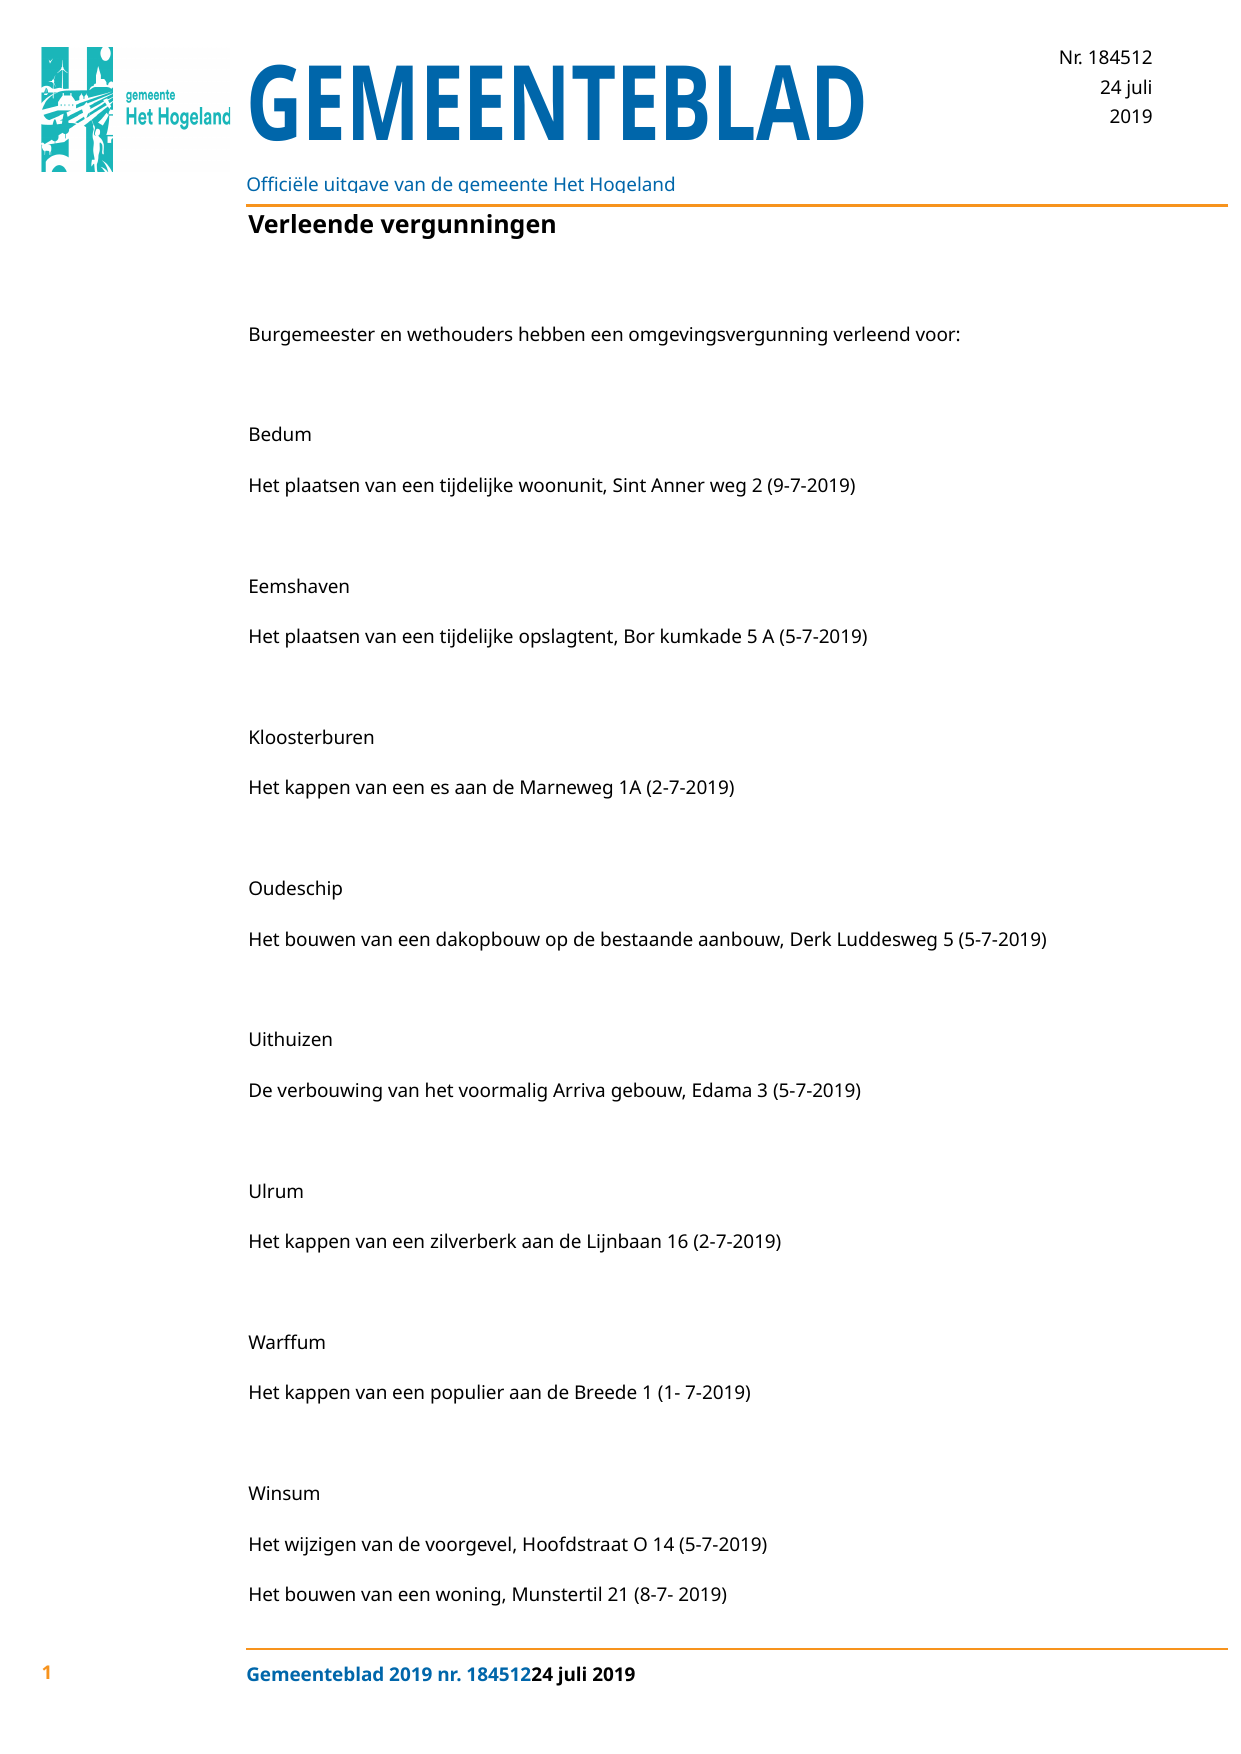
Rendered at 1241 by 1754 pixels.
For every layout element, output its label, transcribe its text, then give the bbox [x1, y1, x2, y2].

text Het kappen van een populier aan de Breede 1 (1- 7-2019) [248, 1379, 1152, 1405]
text Het plaatsen van een tijdelijke woonunit, Sint Anner weg 2 (9-7-2019) [248, 472, 1152, 498]
text Eemshaven [248, 573, 1152, 598]
text Kloosterburen [248, 724, 1152, 750]
text Verleende vergunningen [248, 207, 1152, 241]
text Het bouwen van een dakopbouw op de bestaande aanbouw, Derk Luddesweg 5 (5-7-2019) [248, 926, 1152, 951]
text Bedum [248, 422, 1152, 447]
text Uithuizen [248, 1027, 1152, 1052]
text Winsum [248, 1480, 1152, 1506]
text Het bouwen van een woning, Munstertil 21 (8-7- 2019) [248, 1581, 1152, 1607]
text Oudeschip [248, 875, 1152, 901]
text Warffum [248, 1329, 1152, 1355]
text Het kappen van een zilverberk aan de Lijnbaan 16 (2-7-2019) [248, 1228, 1152, 1254]
text De verbouwing van het voormalig Arriva gebouw, Edama 3 (5-7-2019) [248, 1077, 1152, 1103]
text Burgemeester en wethouders hebben een omgevingsvergunning verleend voor: [248, 321, 1152, 346]
text Het wijzigen van de voorgevel, Hoofdstraat O 14 (5-7-2019) [248, 1531, 1152, 1556]
text Het plaatsen van een tijdelijke opslagtent, Bor kumkade 5 A (5-7-2019) [248, 623, 1152, 649]
picture [41, 47, 231, 172]
text Ulrum [248, 1178, 1152, 1203]
text Het kappen van een es aan de Marneweg 1A (2-7-2019) [248, 774, 1152, 800]
